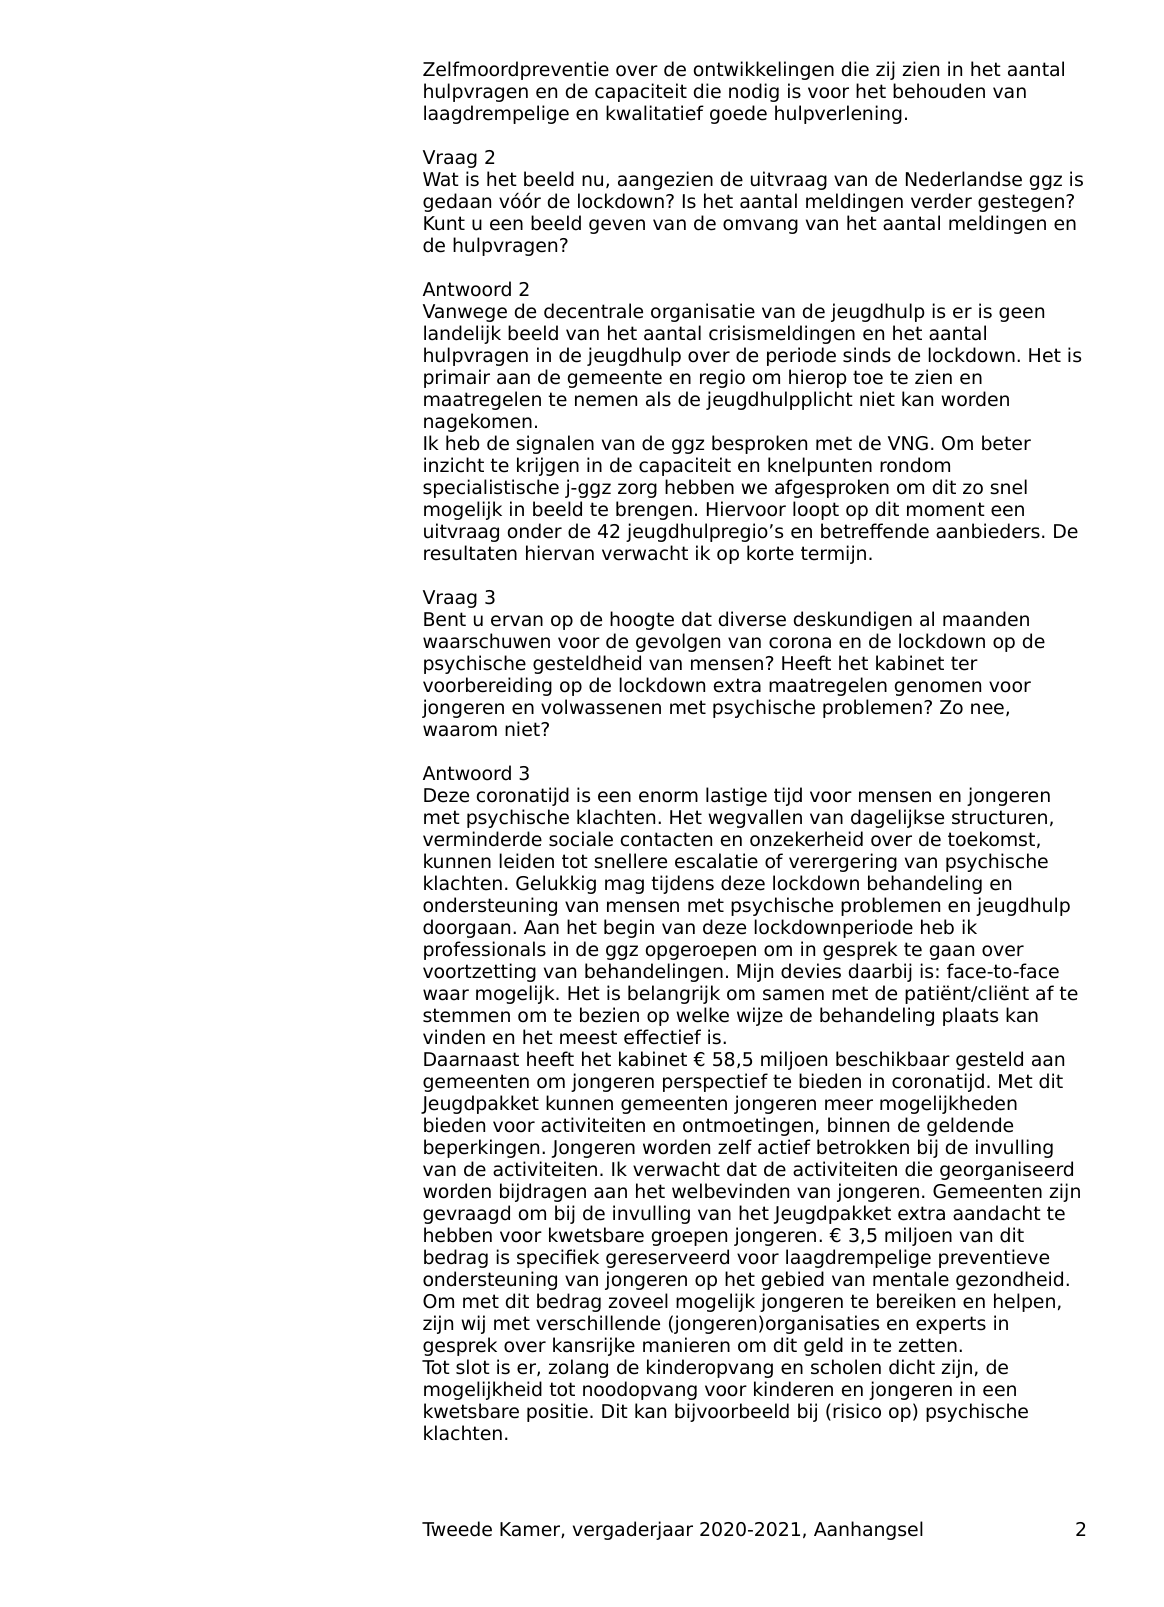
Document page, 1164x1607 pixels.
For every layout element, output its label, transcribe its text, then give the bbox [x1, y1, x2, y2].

text Daarnaast heeft het kabinet € 58,5 miljoen beschikbaar gesteld aan gemeenten om jongeren perspectief te bieden in coronatijd. Met dit Jeugdpakket kunnen gemeenten jongeren meer mogelijkheden bieden voor activiteiten en ontmoetingen, binnen de geldende beperkingen. Jongeren worden zelf actief betrokken bij de invulling van de activiteiten. Ik verwacht dat de activiteiten die georganiseerd worden bijdragen aan het welbevinden van jongeren. Gemeenten zijn gevraagd om bij de invulling van het Jeugdpakket extra aandacht te hebben voor kwetsbare groepen jongeren. € 3,5 miljoen van dit bedrag is specifiek gereserveerd voor laagdrempelige preventieve ondersteuning van jongeren op het gebied van mentale gezondheid. Om met dit bedrag zoveel mogelijk jongeren te bereiken en helpen, zijn wij met verschillende (jongeren)organisaties en experts in gesprek over kansrijke manieren om dit geld in te zetten. [422, 1049, 1087, 1357]
text Zelfmoordpreventie over de ontwikkelingen die zij zien in het aantal hulpvragen en de capaciteit die nodig is voor het behouden van laagdrempelige en kwalitatief goede hulpverlening. [422, 59, 1087, 125]
text Wat is het beeld nu, aangezien de uitvraag van de Nederlandse ggz is gedaan vóór de lockdown? Is het aantal meldingen verder gestegen? Kunt u een beeld geven van de omvang van het aantal meldingen en de hulpvragen? [422, 169, 1087, 257]
text Vraag 3 [422, 587, 1087, 609]
text Antwoord 3 [422, 763, 1087, 785]
text Antwoord 2 [422, 279, 1087, 301]
text Deze coronatijd is een enorm lastige tijd voor mensen en jongeren met psychische klachten. Het wegvallen van dagelijkse structuren, verminderde sociale contacten en onzekerheid over de toekomst, kunnen leiden tot snellere escalatie of verergering van psychische klachten. Gelukkig mag tijdens deze lockdown behandeling en ondersteuning van mensen met psychische problemen en jeugdhulp doorgaan. Aan het begin van deze lockdownperiode heb ik professionals in de ggz opgeroepen om in gesprek te gaan over voortzetting van behandelingen. Mijn devies daarbij is: face-to-face waar mogelijk. Het is belangrijk om samen met de patiënt/cliënt af te stemmen om te bezien op welke wijze de behandeling plaats kan vinden en het meest effectief is. [422, 785, 1087, 1049]
text Ik heb de signalen van de ggz besproken met de VNG. Om beter inzicht te krijgen in de capaciteit en knelpunten rondom specialistische j-ggz zorg hebben we afgesproken om dit zo snel mogelijk in beeld te brengen. Hiervoor loopt op dit moment een uitvraag onder de 42 jeugdhulpregio’s en betreffende aanbieders. De resultaten hiervan verwacht ik op korte termijn. [422, 433, 1087, 565]
text Vanwege de decentrale organisatie van de jeugdhulp is er is geen landelijk beeld van het aantal crisismeldingen en het aantal hulpvragen in de jeugdhulp over de periode sinds de lockdown. Het is primair aan de gemeente en regio om hierop toe te zien en maatregelen te nemen als de jeugdhulpplicht niet kan worden nagekomen. [422, 301, 1087, 433]
text Tot slot is er, zolang de kinderopvang en scholen dicht zijn, de mogelijkheid tot noodopvang voor kinderen en jongeren in een kwetsbare positie. Dit kan bijvoorbeeld bij (risico op) psychische klachten. [422, 1357, 1087, 1444]
text Bent u ervan op de hoogte dat diverse deskundigen al maanden waarschuwen voor de gevolgen van corona en de lockdown op de psychische gesteldheid van mensen? Heeft het kabinet ter voorbereiding op de lockdown extra maatregelen genomen voor jongeren en volwassenen met psychische problemen? Zo nee, waarom niet? [422, 609, 1087, 741]
text Vraag 2 [422, 147, 1087, 169]
